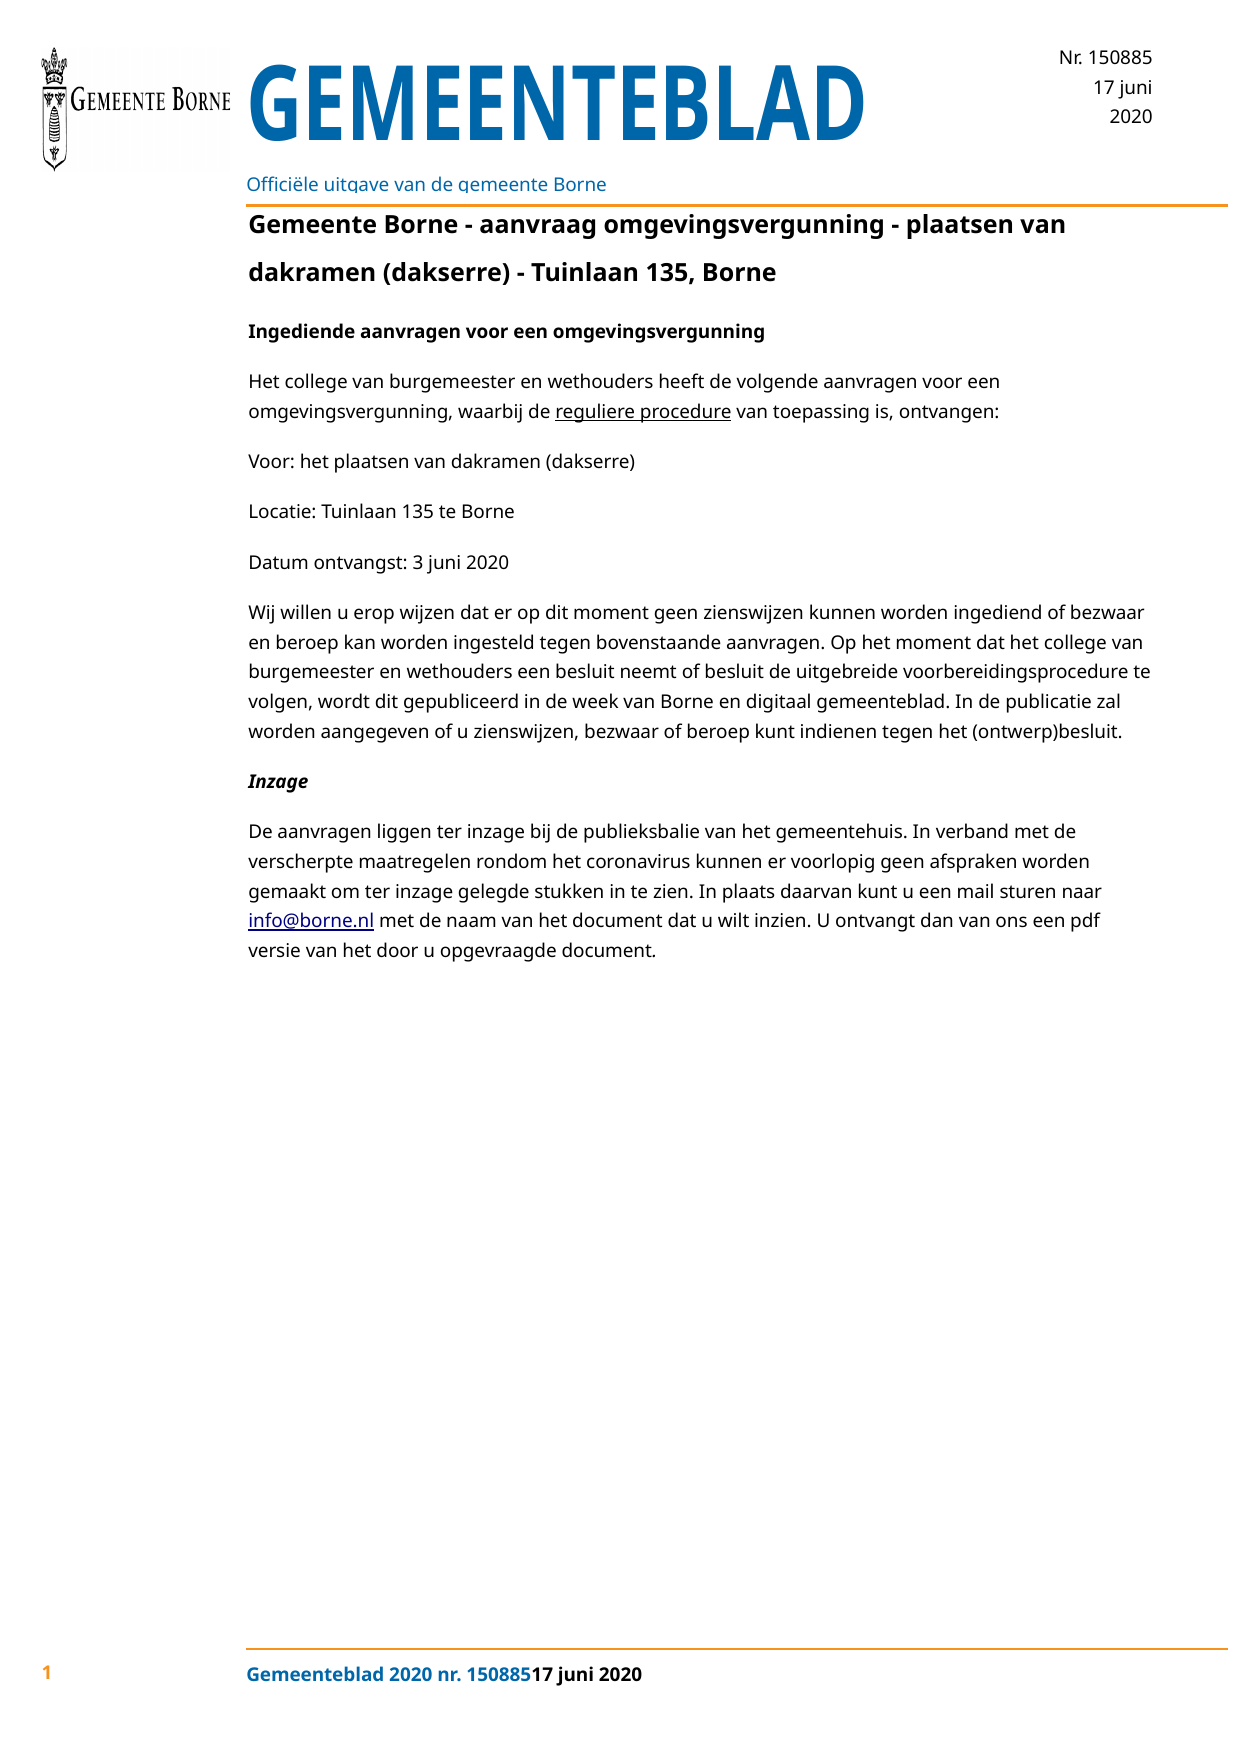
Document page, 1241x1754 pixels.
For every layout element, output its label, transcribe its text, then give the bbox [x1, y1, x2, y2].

text Inzage [248, 768, 1152, 794]
text Wij willen u erop wijzen dat er op dit moment geen zienswijzen kunnen worden ingediend of bezwaar en beroep kan worden ingesteld tegen bovenstaande aanvragen. Op het moment dat het college van burgemeester en wethouders een besluit neemt of besluit de uitgebreide voorbereidingsprocedure te volgen, wordt dit gepubliceerd in de week van Borne en digitaal gemeenteblad. In de publicatie zal worden aangegeven of u zienswijzen, bezwaar of beroep kunt indienen tegen het (ontwerp)besluit. [248, 599, 1152, 744]
text Ingediende aanvragen voor een omgevingsvergunning [248, 318, 1152, 344]
picture [41, 47, 231, 172]
text Locatie: Tuinlaan 135 te Borne [248, 499, 1152, 524]
text De aanvragen liggen ter inzage bij de publieksbalie van het gemeentehuis. In verband met de verscherpte maatregelen rondom het coronavirus kunnen er voorlopig geen afspraken worden gemaakt om ter inzage gelegde stukken in te zien. In plaats daarvan kunt u een mail sturen naar info@borne.nl met de naam van het document dat u wilt inzien. U ontvangt dan van ons een pdf versie van het door u opgevraagde document. [248, 819, 1152, 963]
text Voor: het plaatsen van dakramen (dakserre) [248, 448, 1152, 474]
text Het college van burgemeester en wethouders heeft de volgende aanvragen voor een omgevingsvergunning, waarbij de reguliere procedure van toepassing is, ontvangen: [248, 368, 1152, 424]
text Datum ontvangst: 3 juni 2020 [248, 549, 1152, 575]
text Gemeente Borne - aanvraag omgevingsvergunning - plaatsen van dakramen (dakserre) - Tuinlaan 135, Borne [248, 207, 1152, 288]
